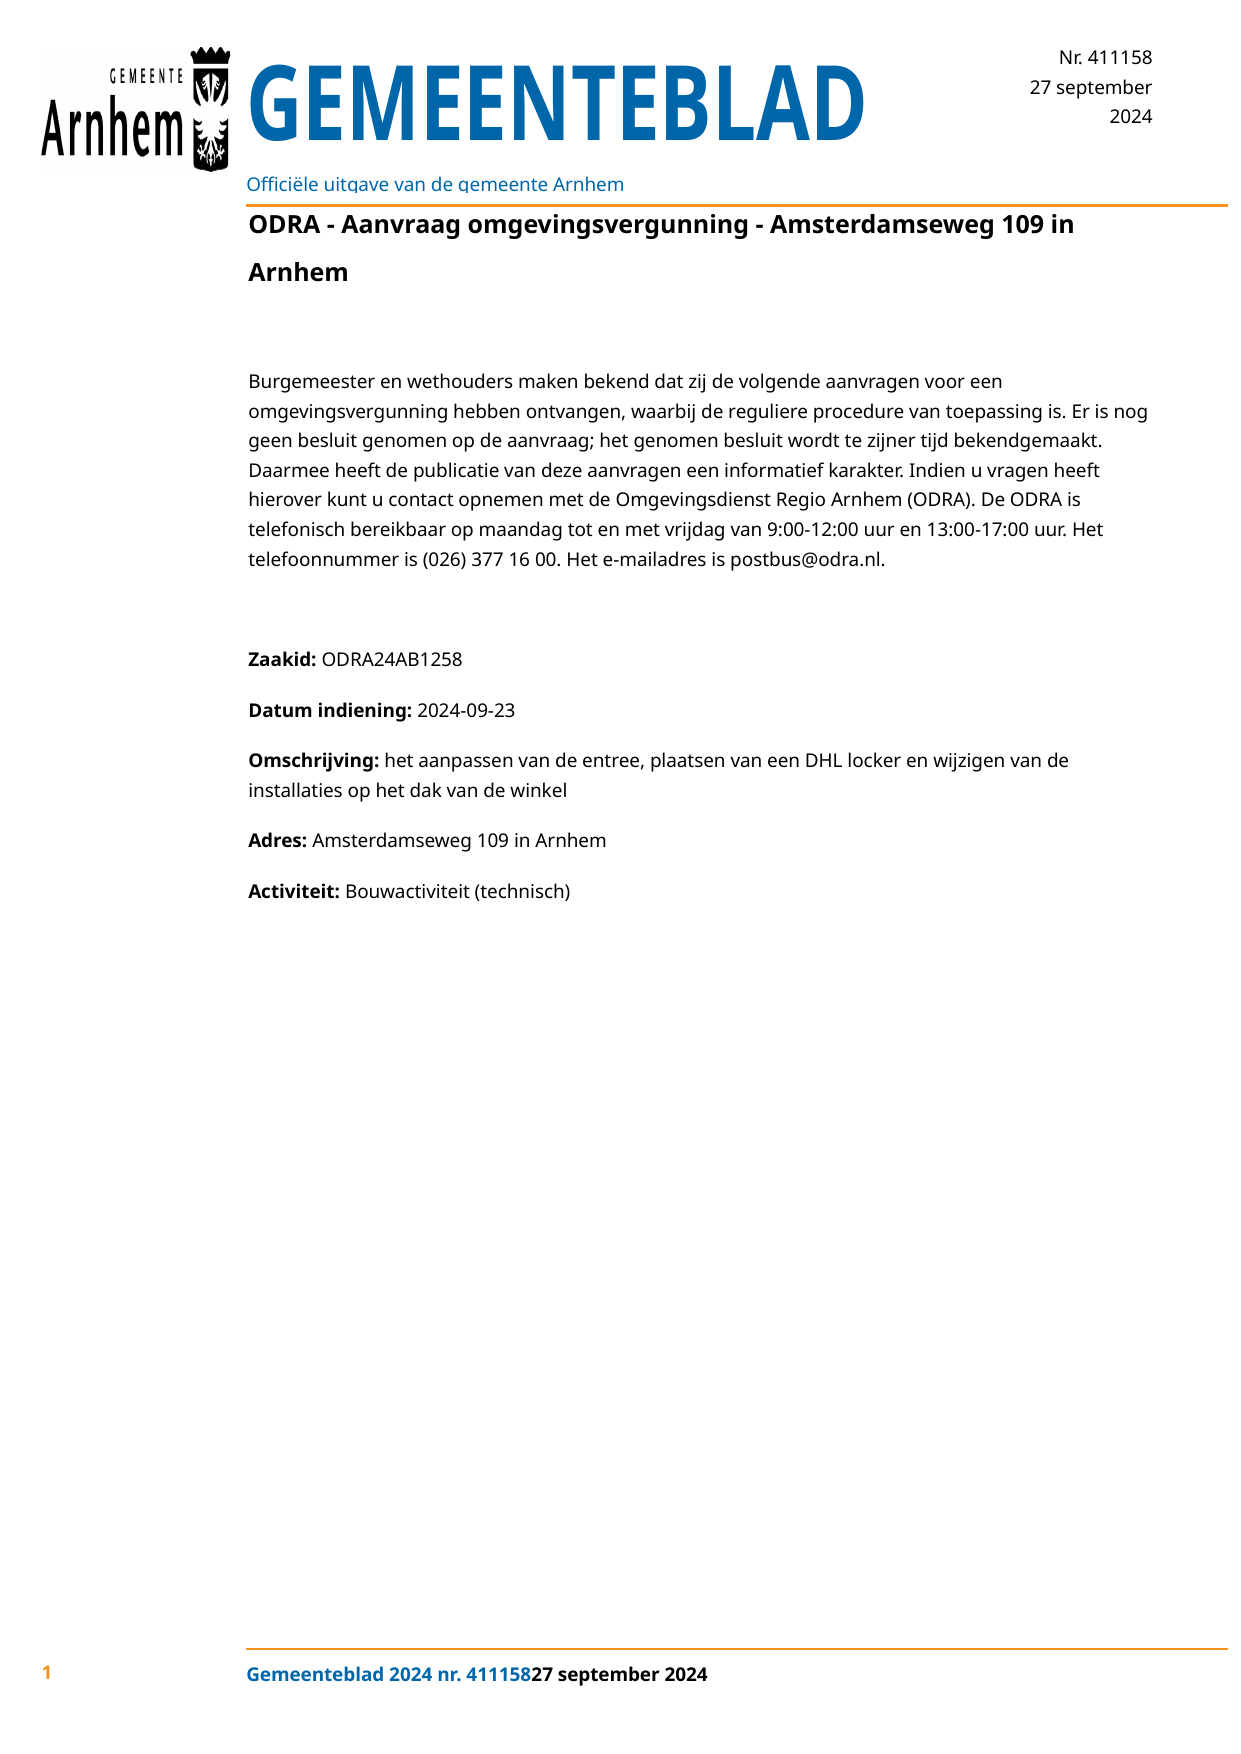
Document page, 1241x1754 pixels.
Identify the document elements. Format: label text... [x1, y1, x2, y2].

text Adres: Amsterdamseweg 109 in Arnhem [248, 827, 1152, 853]
text ODRA - Aanvraag omgevingsvergunning - Amsterdamseweg 109 in Arnhem [248, 207, 1152, 288]
text Zaakid: ODRA24AB1258 [248, 647, 1152, 672]
text Omschrijving: het aanpassen van de entree, plaatsen van een DHL locker en wijzigen van de installaties op het dak van de winkel [248, 747, 1152, 803]
text Burgemeester en wethouders maken bekend dat zij de volgende aanvragen voor een omgevingsvergunning hebben ontvangen, waarbij de reguliere procedure van toepassing is. Er is nog geen besluit genomen op de aanvraag; het genomen besluit wordt te zijner tijd bekendgemaakt. Daarmee heeft de publicatie van deze aanvragen een informatief karakter. Indien u vragen heeft hierover kunt u contact opnemen met de Omgevingsdienst Regio Arnhem (ODRA). De ODRA is telefonisch bereikbaar op maandag tot en met vrijdag van 9:00-12:00 uur en 13:00-17:00 uur. Het telefoonnummer is (026) 377 16 00. Het e-mailadres is postbus@odra.nl. [248, 368, 1152, 572]
text Activiteit: Bouwactiviteit (technisch) [248, 878, 1152, 904]
text Datum indiening: 2024-09-23 [248, 697, 1152, 723]
picture [41, 47, 231, 172]
